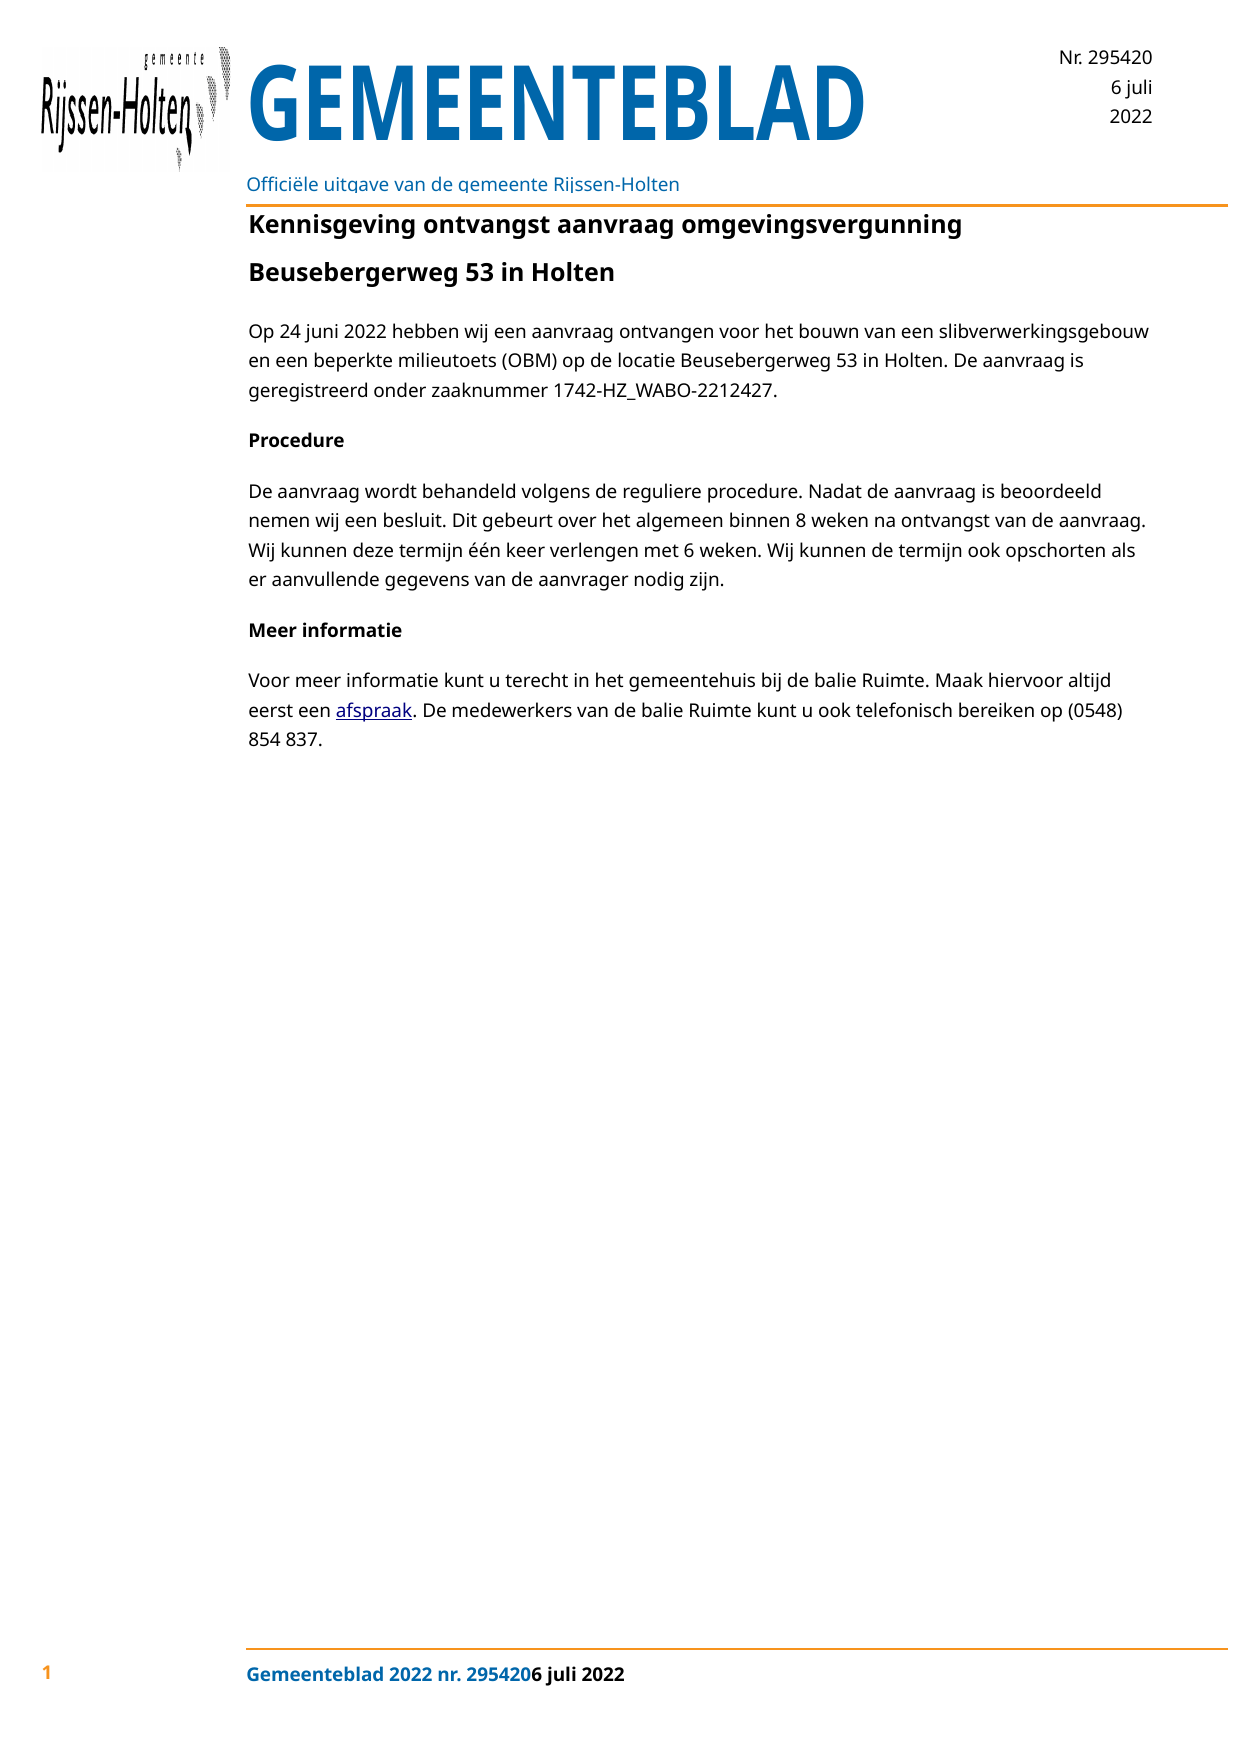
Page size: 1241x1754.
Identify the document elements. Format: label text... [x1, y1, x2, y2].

text Op 24 juni 2022 hebben wij een aanvraag ontvangen voor het bouwn van een slibverwerkingsgebouw en een beperkte milieutoets (OBM) op de locatie Beusebergerweg 53 in Holten. De aanvraag is geregistreerd onder zaaknummer 1742-HZ_WABO-2212427. [248, 318, 1152, 403]
text Kennisgeving ontvangst aanvraag omgevingsvergunning Beusebergerweg 53 in Holten [248, 207, 1152, 288]
text Meer informatie [248, 617, 1152, 643]
text Voor meer informatie kunt u terecht in het gemeentehuis bij de balie Ruimte. Maak hiervoor altijd eerst een afspraak. De medewerkers van de balie Ruimte kunt u ook telefonisch bereiken op (0548) 854 837. [248, 667, 1152, 752]
picture [41, 47, 231, 172]
text De aanvraag wordt behandeld volgens de reguliere procedure. Nadat de aanvraag is beoordeeld nemen wij een besluit. Dit gebeurt over het algemeen binnen 8 weken na ontvangst van de aanvraag. Wij kunnen deze termijn één keer verlengen met 6 weken. Wij kunnen de termijn ook opschorten als er aanvullende gegevens van de aanvrager nodig zijn. [248, 478, 1152, 592]
text Procedure [248, 427, 1152, 453]
